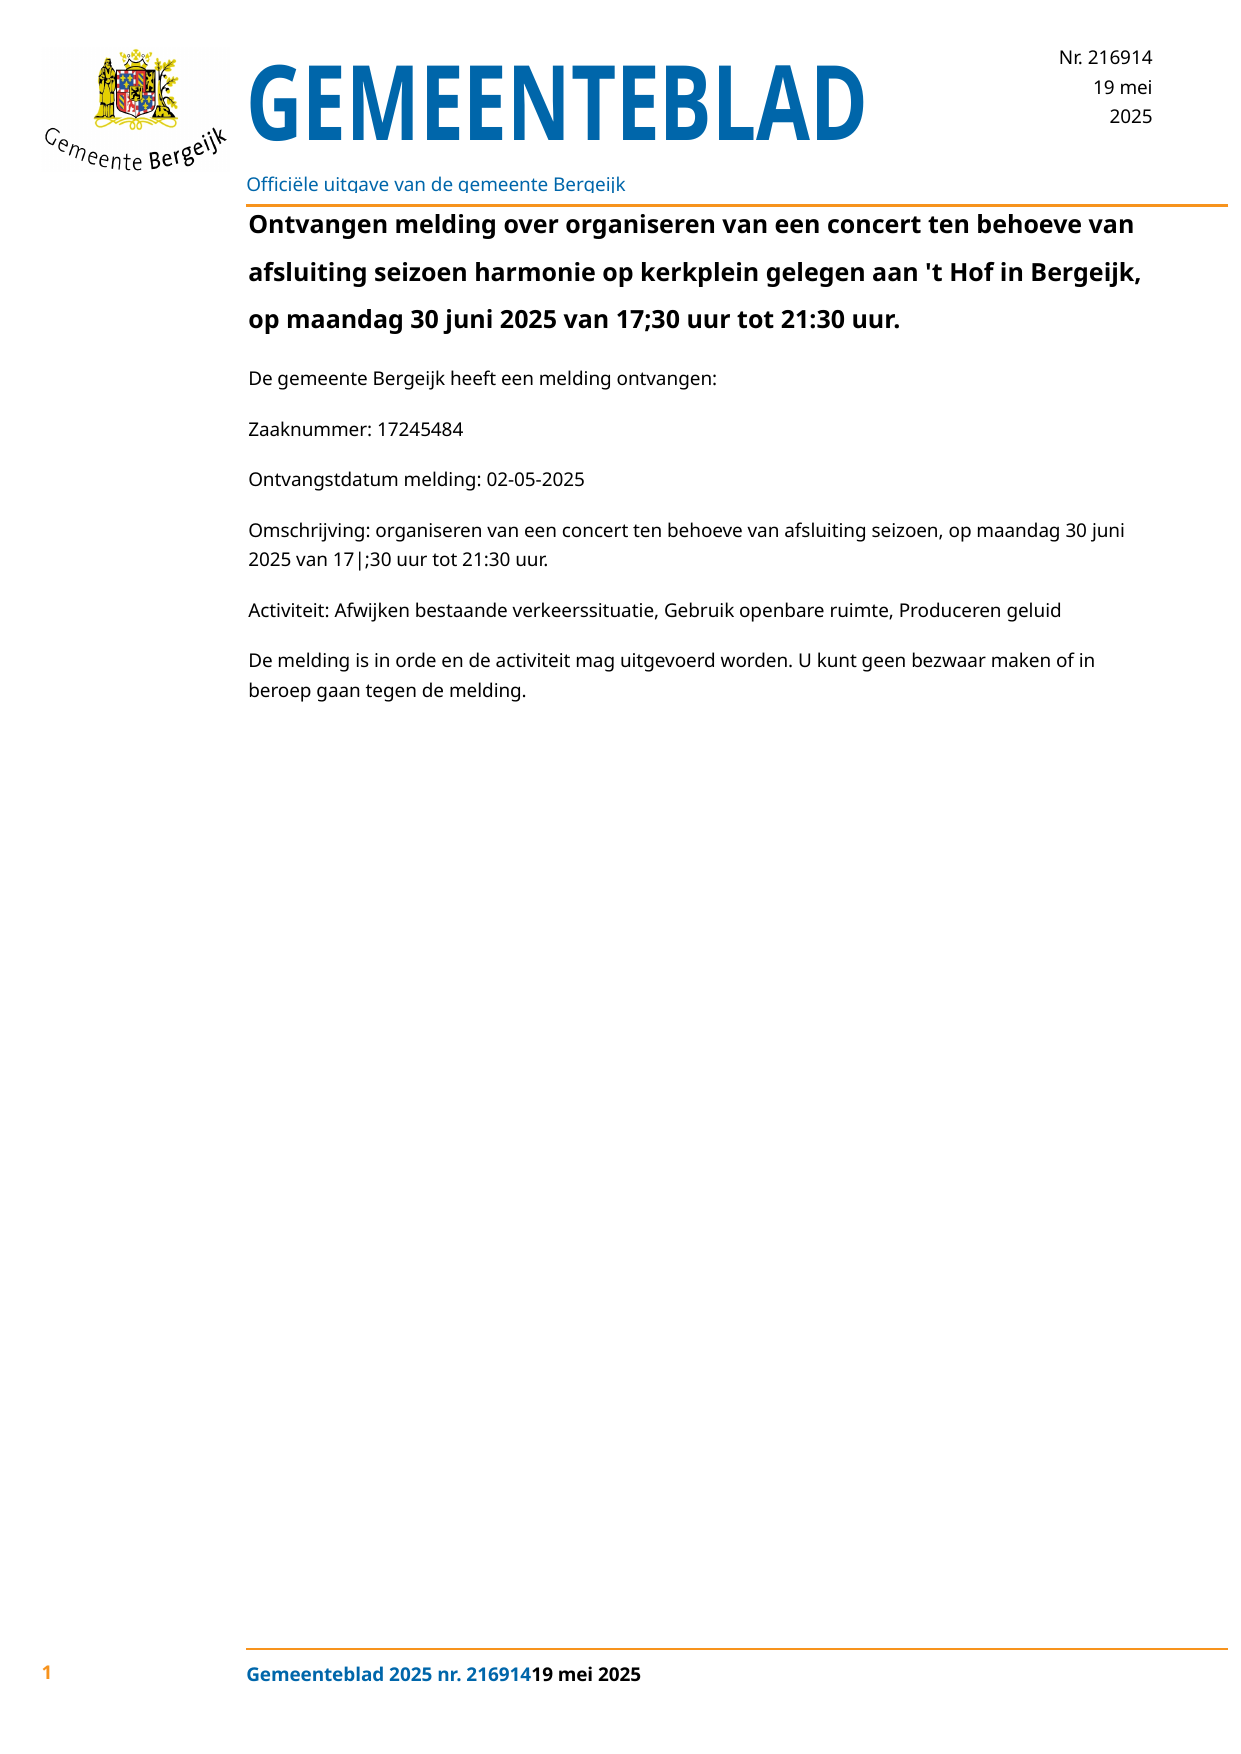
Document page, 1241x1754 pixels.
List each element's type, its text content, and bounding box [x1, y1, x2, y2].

text De melding is in orde en de activiteit mag uitgevoerd worden. U kunt geen bezwaar maken of in beroep gaan tegen de melding. [248, 647, 1152, 702]
text Zaaknummer: 17245484 [248, 416, 1152, 442]
text De gemeente Bergeijk heeft een melding ontvangen: [248, 366, 1152, 391]
text Ontvangen melding over organiseren van een concert ten behoeve van afsluiting seizoen harmonie op kerkplein gelegen aan 't Hof in Bergeijk, op maandag 30 juni 2025 van 17;30 uur tot 21:30 uur. [248, 207, 1152, 336]
picture [41, 47, 231, 172]
text Activiteit: Afwijken bestaande verkeerssituatie, Gebruik openbare ruimte, Produceren geluid [248, 597, 1152, 622]
text Omschrijving: organiseren van een concert ten behoeve van afsluiting seizoen, op maandag 30 juni 2025 van 17|;30 uur tot 21:30 uur. [248, 517, 1152, 572]
text Ontvangstdatum melding: 02-05-2025 [248, 466, 1152, 492]
